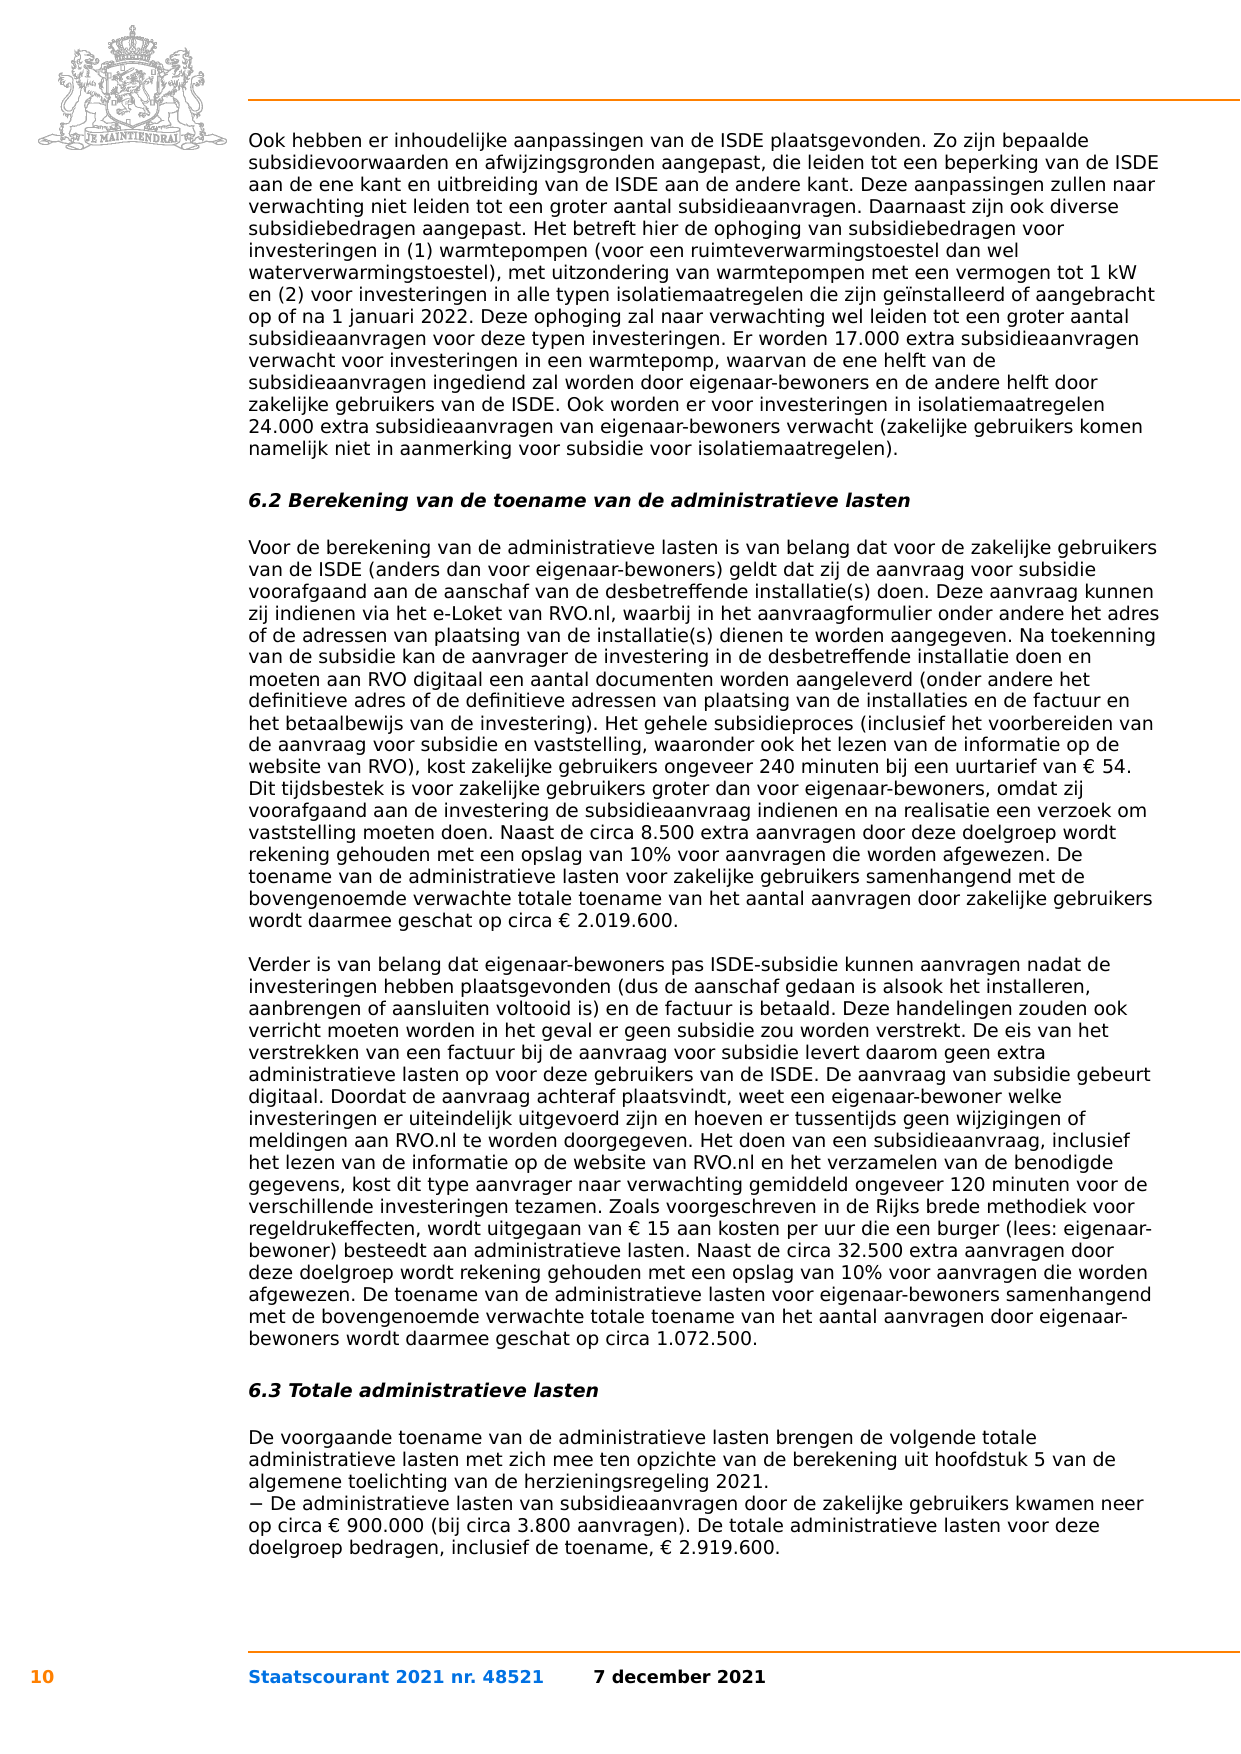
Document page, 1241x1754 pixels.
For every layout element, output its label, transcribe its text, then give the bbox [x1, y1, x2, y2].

text Voor de berekening van de administratieve lasten is van belang dat voor de zakelijke gebruikers van de ISDE (anders dan voor eigenaar-bewoners) geldt dat zij de aanvraag voor subsidie voorafgaand aan de aanschaf van de desbetreffende installatie(s) doen. Deze aanvraag kunnen zij indienen via het e-Loket van RVO.nl, waarbij in het aanvraagformulier onder andere het adres of de adressen van plaatsing van de installatie(s) dienen te worden aangegeven. Na toekenning van de subsidie kan de aanvrager de investering in de desbetreffende installatie doen en moeten aan RVO digitaal een aantal documenten worden aangeleverd (onder andere het definitieve adres of de definitieve adressen van plaatsing van de installaties en de factuur en het betaalbewijs van de investering). Het gehele subsidieproces (inclusief het voorbereiden van de aanvraag voor subsidie en vaststelling, waaronder ook het lezen van de informatie op de website van RVO), kost zakelijke gebruikers ongeveer 240 minuten bij een uurtarief van € 54. Dit tijdsbestek is voor zakelijke gebruikers groter dan voor eigenaar-bewoners, omdat zij voorafgaand aan de investering de subsidieaanvraag indienen en na realisatie een verzoek om vaststelling moeten doen. Naast de circa 8.500 extra aanvragen door deze doelgroep wordt rekening gehouden met een opslag van 10% voor aanvragen die worden afgewezen. De toename van de administratieve lasten voor zakelijke gebruikers samenhangend met de bovengenoemde verwachte totale toename van het aantal aanvragen door zakelijke gebruikers wordt daarmee geschat op circa € 2.019.600. [248, 537, 1163, 932]
text − De administratieve lasten van subsidieaanvragen door de zakelijke gebruikers kwamen neer op circa € 900.000 (bij circa 3.800 aanvragen). De totale administratieve lasten voor deze doelgroep bedragen, inclusief de toename, € 2.919.600. [248, 1493, 1163, 1558]
picture [38, 25, 227, 150]
text Verder is van belang dat eigenaar-bewoners pas ISDE-subsidie kunnen aanvragen nadat de investeringen hebben plaatsgevonden (dus de aanschaf gedaan is alsook het installeren, aanbrengen of aansluiten voltooid is) en de factuur is betaald. Deze handelingen zouden ook verricht moeten worden in het geval er geen subsidie zou worden verstrekt. De eis van het verstrekken van een factuur bij de aanvraag voor subsidie levert daarom geen extra administratieve lasten op voor deze gebruikers van de ISDE. De aanvraag van subsidie gebeurt digitaal. Doordat de aanvraag achteraf plaatsvindt, weet een eigenaar-bewoner welke investeringen er uiteindelijk uitgevoerd zijn en hoeven er tussentijds geen wijzigingen of meldingen aan RVO.nl te worden doorgegeven. Het doen van een subsidieaanvraag, inclusief het lezen van de informatie op de website van RVO.nl en het verzamelen van de benodigde gegevens, kost dit type aanvrager naar verwachting gemiddeld ongeveer 120 minuten voor de verschillende investeringen tezamen. Zoals voorgeschreven in de Rijks brede methodiek voor regeldrukeffecten, wordt uitgegaan van € 15 aan kosten per uur die een burger (lees: eigenaar-bewoner) besteedt aan administratieve lasten. Naast de circa 32.500 extra aanvragen door deze doelgroep wordt rekening gehouden met een opslag van 10% voor aanvragen die worden afgewezen. De toename van de administratieve lasten voor eigenaar-bewoners samenhangend met de bovengenoemde verwachte totale toename van het aantal aanvragen door eigenaar-bewoners wordt daarmee geschat op circa 1.072.500. [248, 954, 1163, 1350]
subtitle 6.3 Totale administratieve lasten [248, 1380, 1163, 1402]
subtitle 6.2 Berekening van de toename van de administratieve lasten [248, 489, 1163, 512]
text De voorgaande toename van de administratieve lasten brengen de volgende totale administratieve lasten met zich mee ten opzichte van de berekening uit hoofdstuk 5 van de algemene toelichting van de herzieningsregeling 2021. [248, 1427, 1163, 1493]
text Ook hebben er inhoudelijke aanpassingen van de ISDE plaatsgevonden. Zo zijn bepaalde subsidievoorwaarden en afwijzingsgronden aangepast, die leiden tot een beperking van de ISDE aan de ene kant en uitbreiding van de ISDE aan de andere kant. Deze aanpassingen zullen naar verwachting niet leiden tot een groter aantal subsidieaanvragen. Daarnaast zijn ook diverse subsidiebedragen aangepast. Het betreft hier de ophoging van subsidiebedragen voor investeringen in (1) warmtepompen (voor een ruimteverwarmingstoestel dan wel waterverwarmingstoestel), met uitzondering van warmtepompen met een vermogen tot 1 kW en (2) voor investeringen in alle typen isolatiemaatregelen die zijn geïnstalleerd of aangebracht op of na 1 januari 2022. Deze ophoging zal naar verwachting wel leiden tot een groter aantal subsidieaanvragen voor deze typen investeringen. Er worden 17.000 extra subsidieaanvragen verwacht voor investeringen in een warmtepomp, waarvan de ene helft van de subsidieaanvragen ingediend zal worden door eigenaar-bewoners en de andere helft door zakelijke gebruikers van de ISDE. Ook worden er voor investeringen in isolatiemaatregelen 24.000 extra subsidieaanvragen van eigenaar-bewoners verwacht (zakelijke gebruikers komen namelijk niet in aanmerking voor subsidie voor isolatiemaatregelen). [248, 130, 1163, 459]
